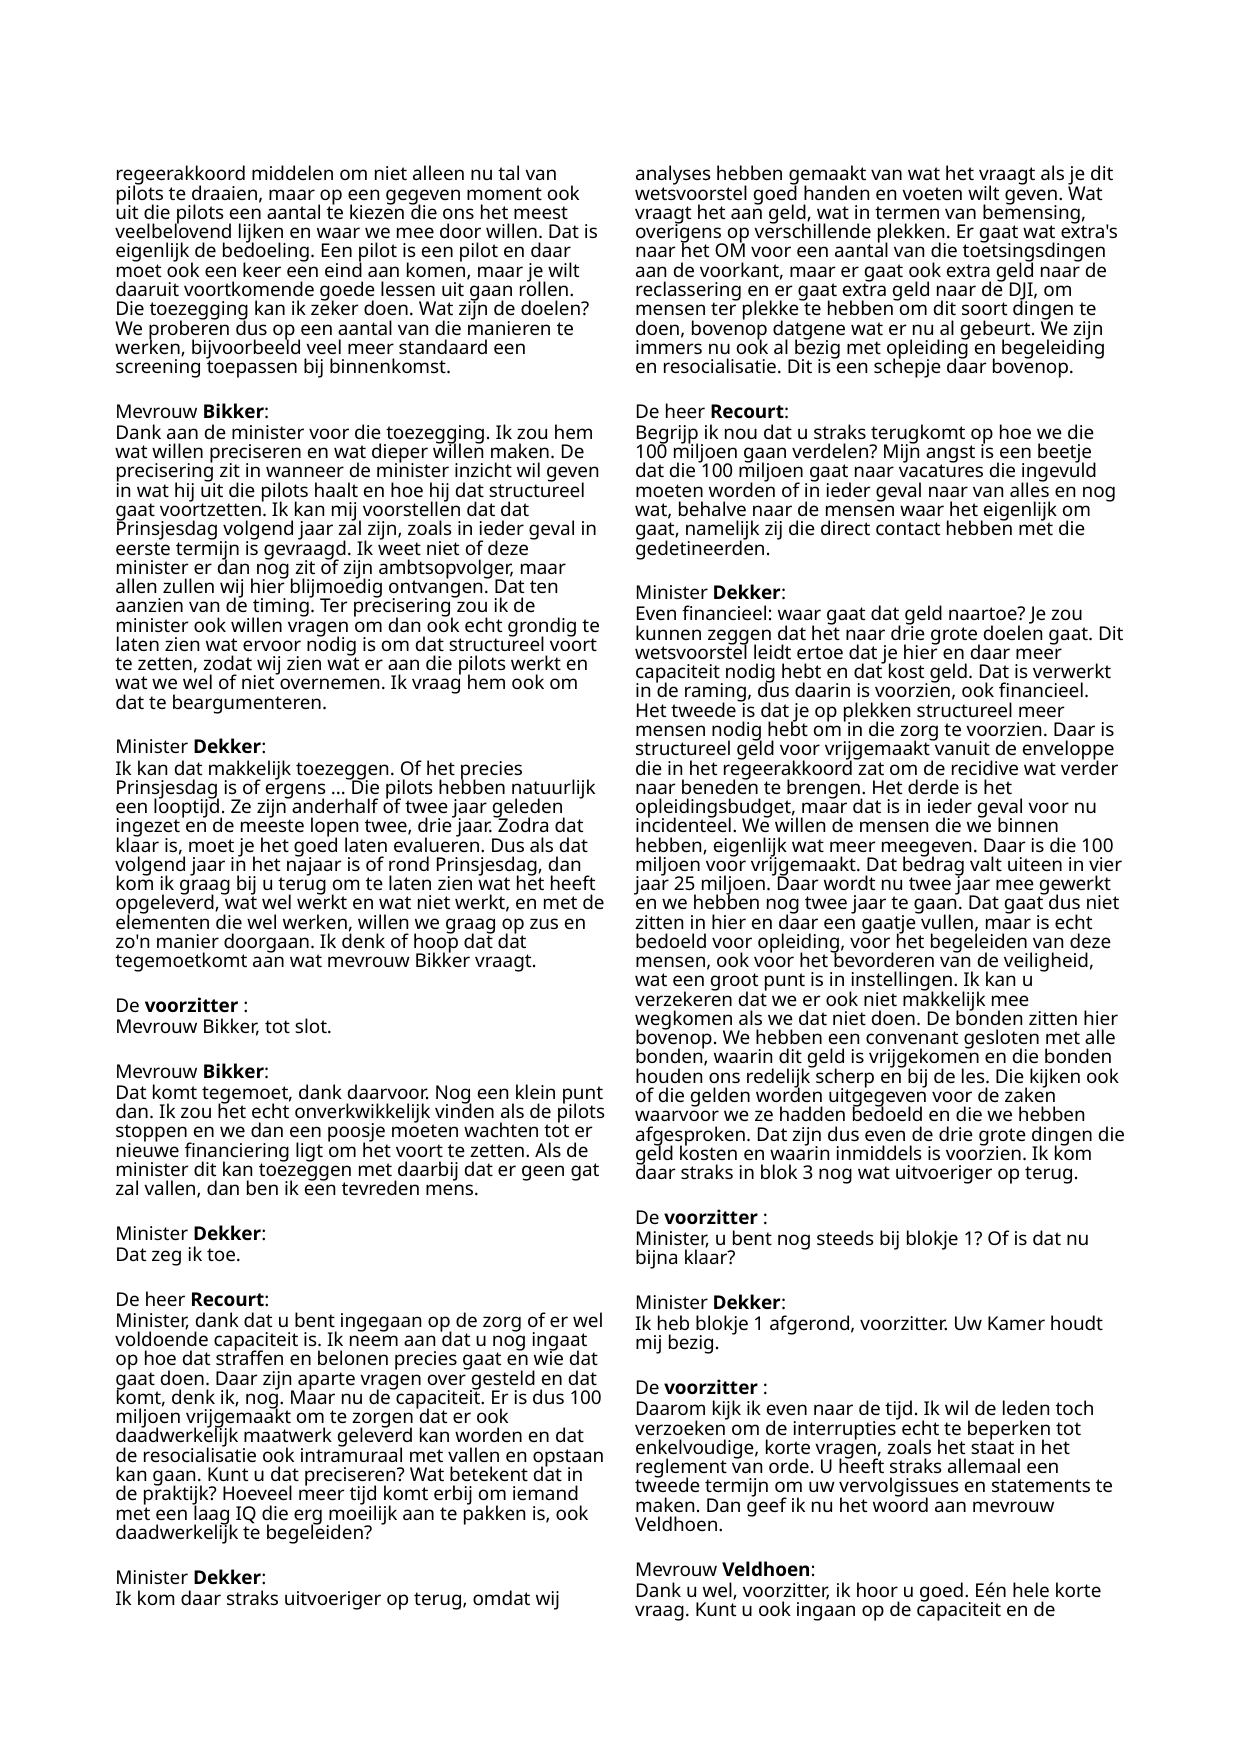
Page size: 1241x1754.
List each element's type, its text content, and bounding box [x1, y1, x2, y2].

text Ik kan dat makkelijk toezeggen. Of het precies Prinsjesdag is of ergens … Die pilots hebben natuurlijk een looptijd. Ze zijn anderhalf of twee jaar geleden ingezet en de meeste lopen twee, drie jaar. Zodra dat klaar is, moet je het goed laten evalueren. Dus als dat volgend jaar in het najaar is of rond Prinsjesdag, dan kom ik graag bij u terug om te laten zien wat het heeft opgeleverd, wat wel werkt en wat niet werkt, en met de elementen die wel werken, willen we graag op zus en zo'n manier doorgaan. Ik denk of hoop dat dat tegemoetkomt aan wat mevrouw Bikker vraagt. [115, 759, 605, 971]
text Even financieel: waar gaat dat geld naartoe? Je zou kunnen zeggen dat het naar drie grote doelen gaat. Dit wetsvoorstel leidt ertoe dat je hier en daar meer capaciteit nodig hebt en dat kost geld. Dat is verwerkt in de raming, dus daarin is voorzien, ook financieel. Het tweede is dat je op plekken structureel meer mensen nodig hebt om in die zorg te voorzien. Daar is structureel geld voor vrijgemaakt vanuit de enveloppe die in het regeerakkoord zat om de recidive wat verder naar beneden te brengen. Het derde is het opleidingsbudget, maar dat is in ieder geval voor nu incidenteel. We willen de mensen die we binnen hebben, eigenlijk wat meer meegeven. Daar is die 100 miljoen voor vrijgemaakt. Dat bedrag valt uiteen in vier jaar 25 miljoen. Daar wordt nu twee jaar mee gewerkt en we hebben nog twee jaar te gaan. Dat gaat dus niet zitten in hier en daar een gaatje vullen, maar is echt bedoeld voor opleiding, voor het begeleiden van deze mensen, ook voor het bevorderen van de veiligheid, wat een groot punt is in instellingen. Ik kan u verzekeren dat we er ook niet makkelijk mee wegkomen als we dat niet doen. De bonden zitten hier bovenop. We hebben een convenant gesloten met alle bonden, waarin dit geld is vrijgekomen en die bonden houden ons redelijk scherp en bij de les. Die kijken ook of die gelden worden uitgegeven voor de zaken waarvoor we ze hadden bedoeld en die we hebben afgesproken. Dat zijn dus even de drie grote dingen die geld kosten en waarin inmiddels is voorzien. Ik kom daar straks in blok 3 nog wat uitvoeriger op terug. [635, 605, 1125, 1183]
text analyses hebben gemaakt van wat het vraagt als je dit wetsvoorstel goed handen en voeten wilt geven. Wat vraagt het aan geld, wat in termen van bemensing, overigens op verschillende plekken. Er gaat wat extra's naar het OM voor een aantal van die toetsingsdingen aan de voorkant, maar er gaat ook extra geld naar de reclassering en er gaat extra geld naar de DJI, om mensen ter plekke te hebben om dit soort dingen te doen, bovenop datgene wat er nu al gebeurt. We zijn immers nu ook al bezig met opleiding en begeleiding en resocialisatie. Dit is een schepje daar bovenop. [635, 165, 1125, 377]
text Daarom kijk ik even naar de tijd. Ik wil de leden toch verzoeken om de interrupties echt te beperken tot enkelvoudige, korte vragen, zoals het staat in het reglement van orde. U heeft straks allemaal een tweede termijn om uw vervolgissues en statements te maken. Dan geef ik nu het woord aan mevrouw Veldhoen. [635, 1400, 1125, 1535]
text Dank aan de minister voor die toezegging. Ik zou hem wat willen preciseren en wat dieper willen maken. De precisering zit in wanneer de minister inzicht wil geven in wat hij uit die pilots haalt en hoe hij dat structureel gaat voortzetten. Ik kan mij voorstellen dat dat Prinsjesdag volgend jaar zal zijn, zoals in ieder geval in eerste termijn is gevraagd. Ik weet niet of deze minister er dan nog zit of zijn ambtsopvolger, maar allen zullen wij hier blijmoedig ontvangen. Dat ten aanzien van de timing. Ter precisering zou ik de minister ook willen vragen om dan ook echt grondig te laten zien wat ervoor nodig is om dat structureel voort te zetten, zodat wij zien wat er aan die pilots werkt en wat we wel of niet overnemen. Ik vraag hem ook om dat te beargumenteren. [115, 424, 605, 713]
text De voorzitter : [635, 1374, 1125, 1400]
text Begrijp ik nou dat u straks terugkomt op hoe we die 100 miljoen gaan verdelen? Mijn angst is een beetje dat die 100 miljoen gaat naar vacatures die ingevuld moeten worden of in ieder geval naar van alles en nog wat, behalve naar de mensen waar het eigenlijk om gaat, namelijk zij die direct contact hebben met die gedetineerden. [635, 424, 1125, 559]
text Mevrouw Veldhoen: [635, 1556, 1125, 1582]
text Dat zeg ik toe. [115, 1246, 605, 1265]
text Ik heb blokje 1 afgerond, voorzitter. Uw Kamer houdt mij bezig. [635, 1315, 1125, 1354]
text De heer Recourt: [115, 1286, 605, 1312]
text Minister Dekker: [635, 579, 1125, 605]
text Minister Dekker: [115, 734, 605, 759]
text Minister, u bent nog steeds bij blokje 1? Of is dat nu bijna klaar? [635, 1230, 1125, 1268]
text De heer Recourt: [635, 398, 1125, 424]
text Dat komt tegemoet, dank daarvoor. Nog een klein punt dan. Ik zou het echt onverkwikkelijk vinden als de pilots stoppen en we dan een poosje moeten wachten tot er nieuwe financiering ligt om het voort te zetten. Als de minister dit kan toezeggen met daarbij dat er geen gat zal vallen, dan ben ik een tevreden mens. [115, 1084, 605, 1199]
text Minister Dekker: [115, 1564, 605, 1590]
text Mevrouw Bikker: [115, 1058, 605, 1084]
text Mevrouw Bikker, tot slot. [115, 1018, 605, 1037]
text Minister Dekker: [115, 1220, 605, 1246]
text De voorzitter : [115, 992, 605, 1018]
text Minister Dekker: [635, 1289, 1125, 1315]
text Dank u wel, voorzitter, ik hoor u goed. Eén hele korte vraag. Kunt u ook ingaan op de capaciteit en de [635, 1582, 1125, 1620]
text Minister, dank dat u bent ingegaan op de zorg of er wel voldoende capaciteit is. Ik neem aan dat u nog ingaat op hoe dat straffen en belonen precies gaat en wie dat gaat doen. Daar zijn aparte vragen over gesteld en dat komt, denk ik, nog. Maar nu de capaciteit. Er is dus 100 miljoen vrijgemaakt om te zorgen dat er ook daadwerkelijk maatwerk geleverd kan worden en dat de resocialisatie ook intramuraal met vallen en opstaan kan gaan. Kunt u dat preciseren? Wat betekent dat in de praktijk? Hoeveel meer tijd komt erbij om iemand met een laag IQ die erg moeilijk aan te pakken is, ook daadwerkelijk te begeleiden? [115, 1312, 605, 1543]
text Ik kom daar straks uitvoeriger op terug, omdat wij [115, 1590, 605, 1609]
text De voorzitter : [635, 1204, 1125, 1230]
text regeerakkoord middelen om niet alleen nu tal van pilots te draaien, maar op een gegeven moment ook uit die pilots een aantal te kiezen die ons het meest veelbelovend lijken en waar we mee door willen. Dat is eigenlijk de bedoeling. Een pilot is een pilot en daar moet ook een keer een eind aan komen, maar je wilt daaruit voortkomende goede lessen uit gaan rollen. Die toezegging kan ik zeker doen. Wat zijn de doelen? We proberen dus op een aantal van die manieren te werken, bijvoorbeeld veel meer standaard een screening toepassen bij binnenkomst. [115, 165, 605, 377]
text Mevrouw Bikker: [115, 398, 605, 424]
